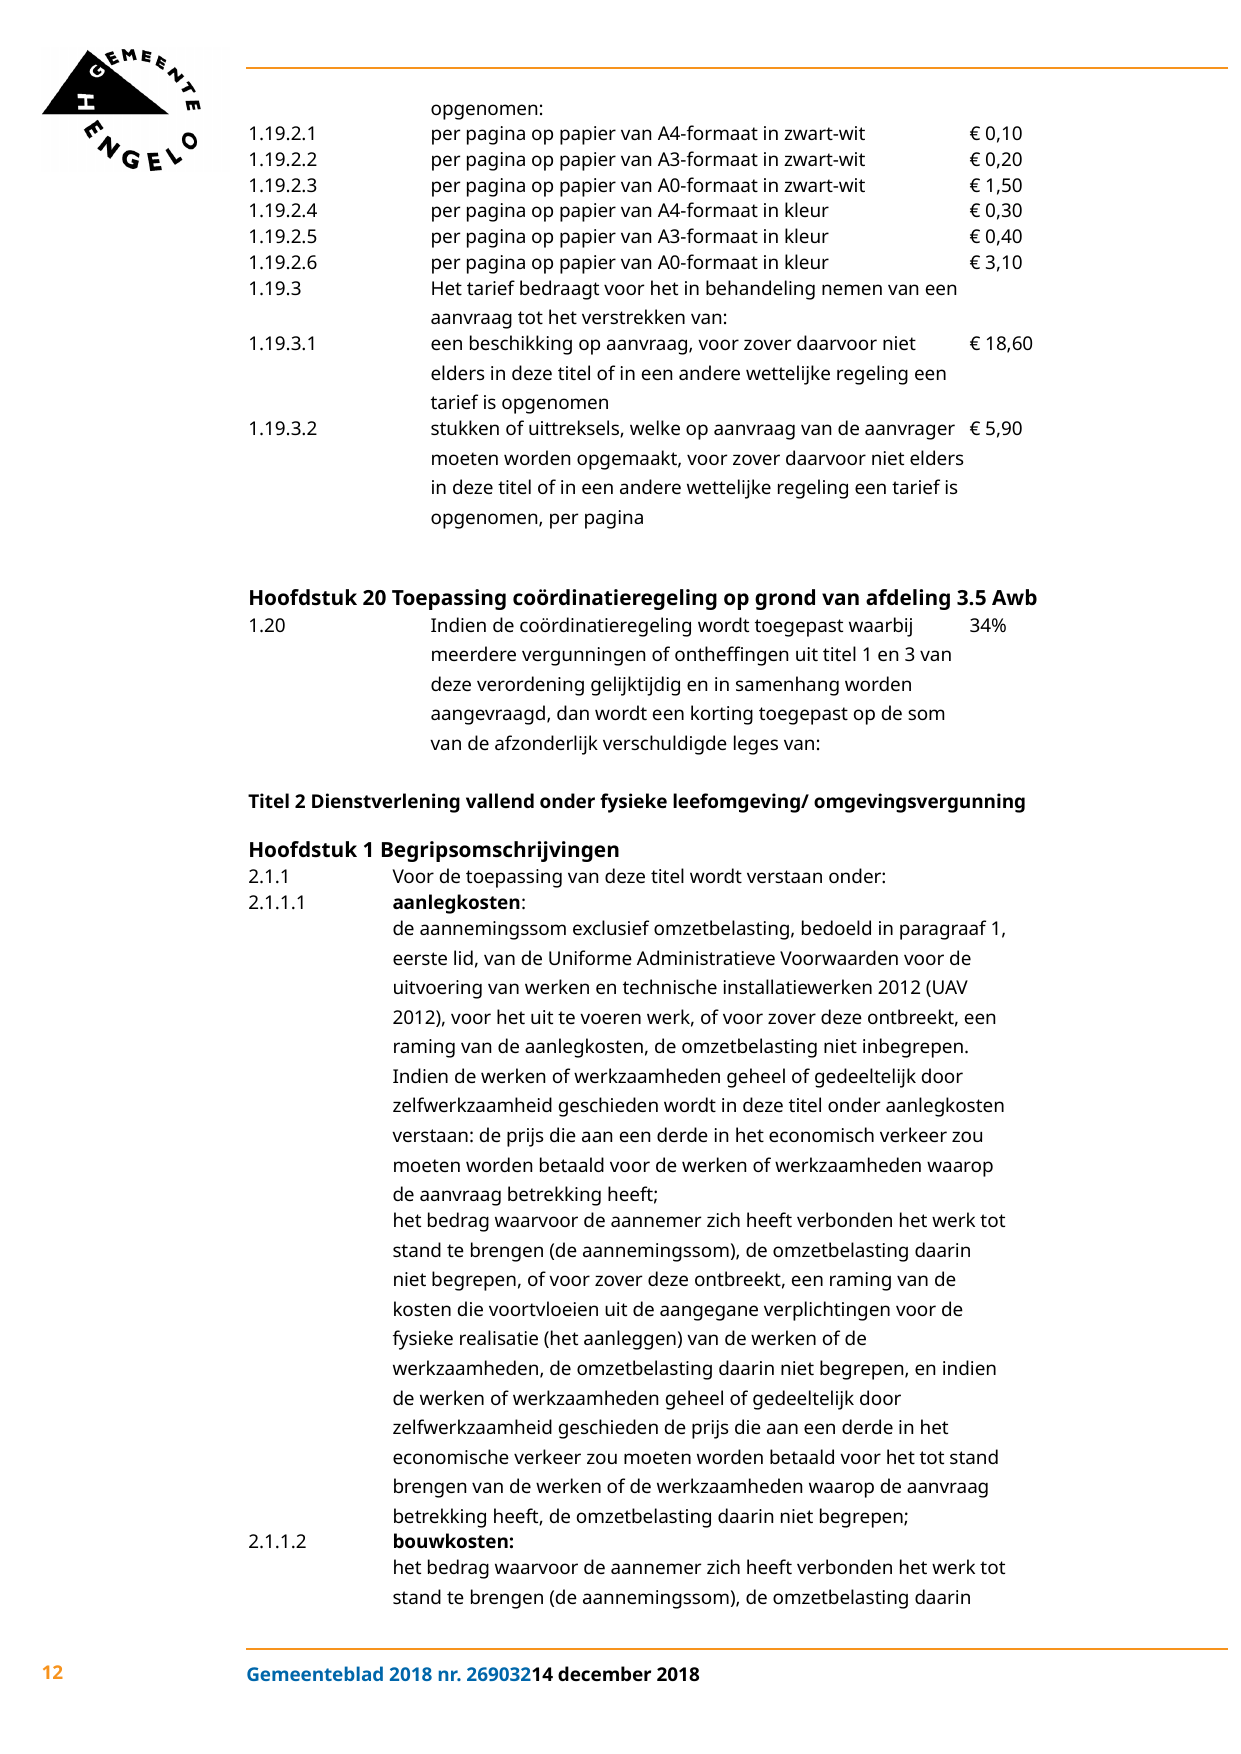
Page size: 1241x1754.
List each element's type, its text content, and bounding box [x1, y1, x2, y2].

table_cell per pagina op papier van A0-formaat in zwart-wit [430, 172, 969, 198]
table_cell de aannemingssom exclusief omzetbelasting, bedoeld in paragraaf 1, eerste lid, van de Uniforme Administratieve Voorwaarden voor de uitvoering van werken en technische installatiewerken 2012 (UAV 2012), voor het uit te voeren werk, of voor zover deze ontbreekt, een raming van de aanlegkosten, de omzetbelasting niet inbegrepen. Indien de werken of werkzaamheden geheel of gedeeltelijk door zelfwerkzaamheid geschieden wordt in deze titel onder aanlegkosten verstaan: de prijs die aan een derde in het economisch verkeer zou moeten worden betaald voor de werken of werkzaamheden waarop de aanvraag betrekking heeft; [392, 915, 1007, 1207]
table_cell € 1,50 [969, 172, 1152, 198]
table_cell € 0,20 [969, 146, 1152, 172]
table_cell aanlegkosten: [392, 890, 1007, 915]
text Titel 2 Dienstverlening vallend onder fysieke leefomgeving/ omgevingsvergunning [248, 789, 1152, 814]
picture [41, 47, 231, 172]
table_header 2.1.1 [248, 864, 392, 889]
table_cell [1007, 1529, 1152, 1554]
table_cell 2.1.1.1 [248, 890, 392, 915]
table_cell [248, 95, 430, 121]
table_header 1.20 [248, 612, 430, 756]
table_cell 1.19.3 [248, 275, 430, 330]
table_cell € 3,10 [969, 249, 1152, 275]
table_cell [1007, 1207, 1152, 1529]
table_cell per pagina op papier van A3-formaat in kleur [430, 224, 969, 249]
table_cell het bedrag waarvoor de aannemer zich heeft verbonden het werk tot stand te brengen (de aannemingssom), de omzetbelasting daarin [392, 1555, 1007, 1610]
table_cell 1.19.2.6 [248, 249, 430, 275]
table_cell [1007, 1555, 1152, 1610]
table_header [1007, 864, 1152, 889]
table_cell [1007, 890, 1152, 915]
table_cell 1.19.3.2 [248, 415, 430, 529]
table_cell € 0,10 [969, 121, 1152, 146]
table_cell € 0,40 [969, 224, 1152, 249]
table_cell per pagina op papier van A4-formaat in kleur [430, 198, 969, 223]
table_cell het bedrag waarvoor de aannemer zich heeft verbonden het werk tot stand te brengen (de aannemingssom), de omzetbelasting daarin niet begrepen, of voor zover deze ontbreekt, een raming van de kosten die voortvloeien uit de aangegane verplichtingen voor de fysieke realisatie (het aanleggen) van de werken of de werkzaamheden, de omzetbelasting daarin niet begrepen, en indien de werken of werkzaamheden geheel of gedeeltelijk door zelfwerkzaamheid geschieden de prijs die aan een derde in het economische verkeer zou moeten worden betaald voor het tot stand brengen van de werken of de werkzaamheden waarop de aanvraag betrekking heeft, de omzetbelasting daarin niet begrepen; [392, 1207, 1007, 1529]
table_cell € 18,60 [969, 330, 1152, 415]
table_cell bouwkosten: [392, 1529, 1007, 1554]
table_cell per pagina op papier van A0-formaat in kleur [430, 249, 969, 275]
table_cell opgenomen: [430, 95, 969, 121]
table_cell [248, 915, 392, 1207]
table_cell 1.19.2.5 [248, 224, 430, 249]
table_header 34% [969, 612, 1152, 756]
table_cell 2.1.1.2 [248, 1529, 392, 1554]
text Hoofdstuk 1 Begripsomschrijvingen [248, 835, 1152, 864]
table_header Voor de toepassing van deze titel wordt verstaan onder: [392, 864, 1007, 889]
table_cell [1007, 915, 1152, 1207]
table_cell 1.19.2.4 [248, 198, 430, 223]
table_cell per pagina op papier van A3-formaat in zwart-wit [430, 146, 969, 172]
table_cell per pagina op papier van A4-formaat in zwart-wit [430, 121, 969, 146]
table_cell 1.19.2.3 [248, 172, 430, 198]
table_cell [969, 275, 1152, 330]
table_cell 1.19.2.1 [248, 121, 430, 146]
table_cell € 5,90 [969, 415, 1152, 529]
table_cell [969, 95, 1152, 121]
table_cell [248, 1555, 392, 1610]
table_cell 1.19.2.2 [248, 146, 430, 172]
table_header Indien de coördinatieregeling wordt toegepast waarbij meerdere vergunningen of ontheffingen uit titel 1 en 3 van deze verordening gelijktijdig en in samenhang worden aangevraagd, dan wordt een korting toegepast op de som van de afzonderlijk verschuldigde leges van: [430, 612, 969, 756]
table_cell een beschikking op aanvraag, voor zover daarvoor niet elders in deze titel of in een andere wettelijke regeling een tarief is opgenomen [430, 330, 969, 415]
table_cell € 0,30 [969, 198, 1152, 223]
table_cell Het tarief bedraagt voor het in behandeling nemen van een aanvraag tot het verstrekken van: [430, 275, 969, 330]
table_cell [248, 1207, 392, 1529]
table_cell 1.19.3.1 [248, 330, 430, 415]
text Hoofdstuk 20 Toepassing coördinatieregeling op grond van afdeling 3.5 Awb [248, 583, 1152, 612]
table_cell stukken of uittreksels, welke op aanvraag van de aanvrager moeten worden opgemaakt, voor zover daarvoor niet elders in deze titel of in een andere wettelijke regeling een tarief is opgenomen, per pagina [430, 415, 969, 529]
